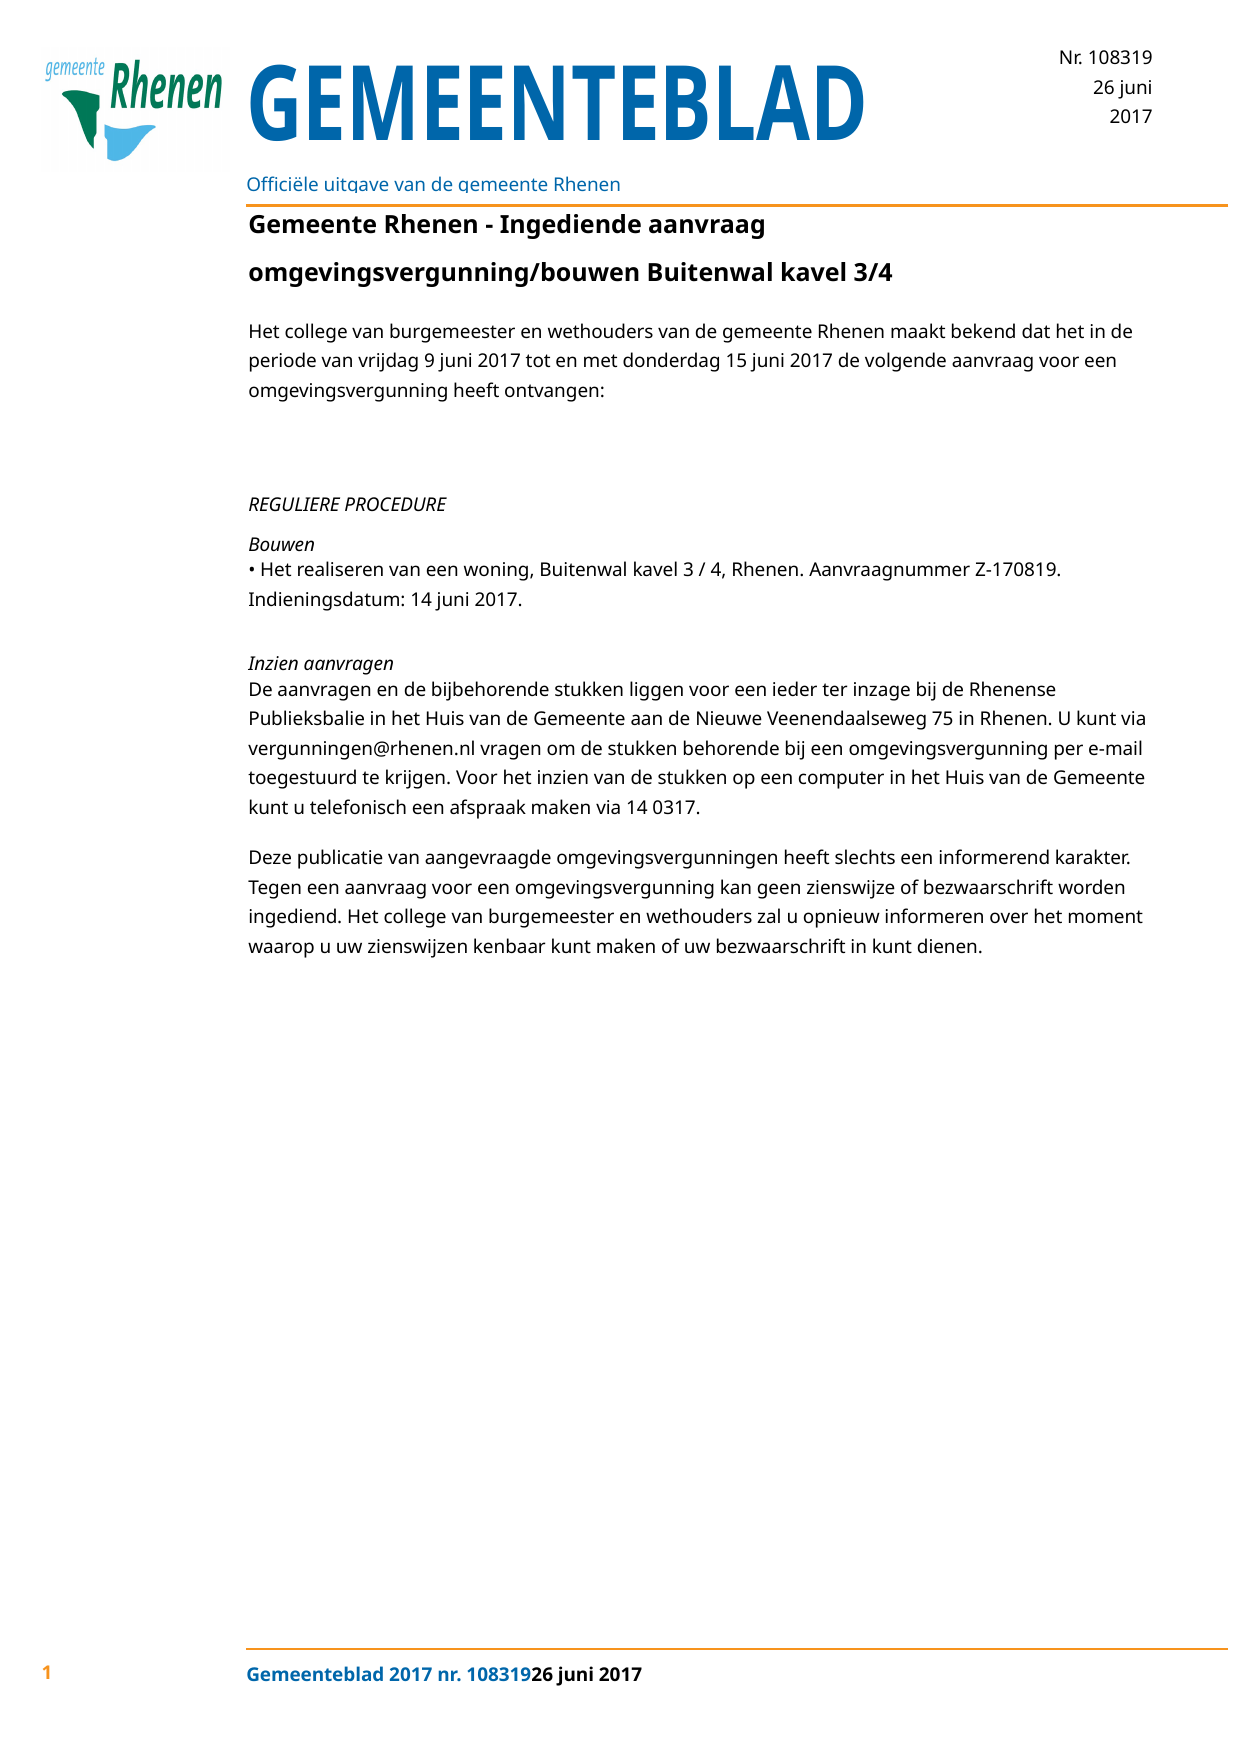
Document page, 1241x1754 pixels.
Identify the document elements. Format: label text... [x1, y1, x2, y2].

picture [41, 47, 231, 172]
text Bouwen [248, 531, 1152, 556]
text Inzien aanvragen [248, 650, 1152, 676]
text Het college van burgemeester en wethouders van de gemeente Rhenen maakt bekend dat het in de periode van vrijdag 9 juni 2017 tot en met donderdag 15 juni 2017 de volgende aanvraag voor een omgevingsvergunning heeft ontvangen: [248, 318, 1152, 403]
text Gemeente Rhenen - Ingediende aanvraag omgevingsvergunning/bouwen Buitenwal kavel 3/4 [248, 207, 1152, 288]
text REGULIERE PROCEDURE [248, 491, 1152, 517]
text • Het realiseren van een woning, Buitenwal kavel 3 / 4, Rhenen. Aanvraagnummer Z-170819. Indieningsdatum: 14 juni 2017. [248, 556, 1152, 612]
text Deze publicatie van aangevraagde omgevingsvergunningen heeft slechts een informerend karakter. Tegen een aanvraag voor een omgevingsvergunning kan geen zienswijze of bezwaarschrift worden ingediend. Het college van burgemeester en wethouders zal u opnieuw informeren over het moment waarop u uw zienswijzen kenbaar kunt maken of uw bezwaarschrift in kunt dienen. [248, 844, 1152, 959]
text De aanvragen en de bijbehorende stukken liggen voor een ieder ter inzage bij de Rhenense Publieksbalie in het Huis van de Gemeente aan de Nieuwe Veenendaalseweg 75 in Rhenen. U kunt via vergunningen@rhenen.nl vragen om de stukken behorende bij een omgevingsvergunning per e-mail toegestuurd te krijgen. Voor het inzien van de stukken op een computer in het Huis van de Gemeente kunt u telefonisch een afspraak maken via 14 0317. [248, 676, 1152, 820]
